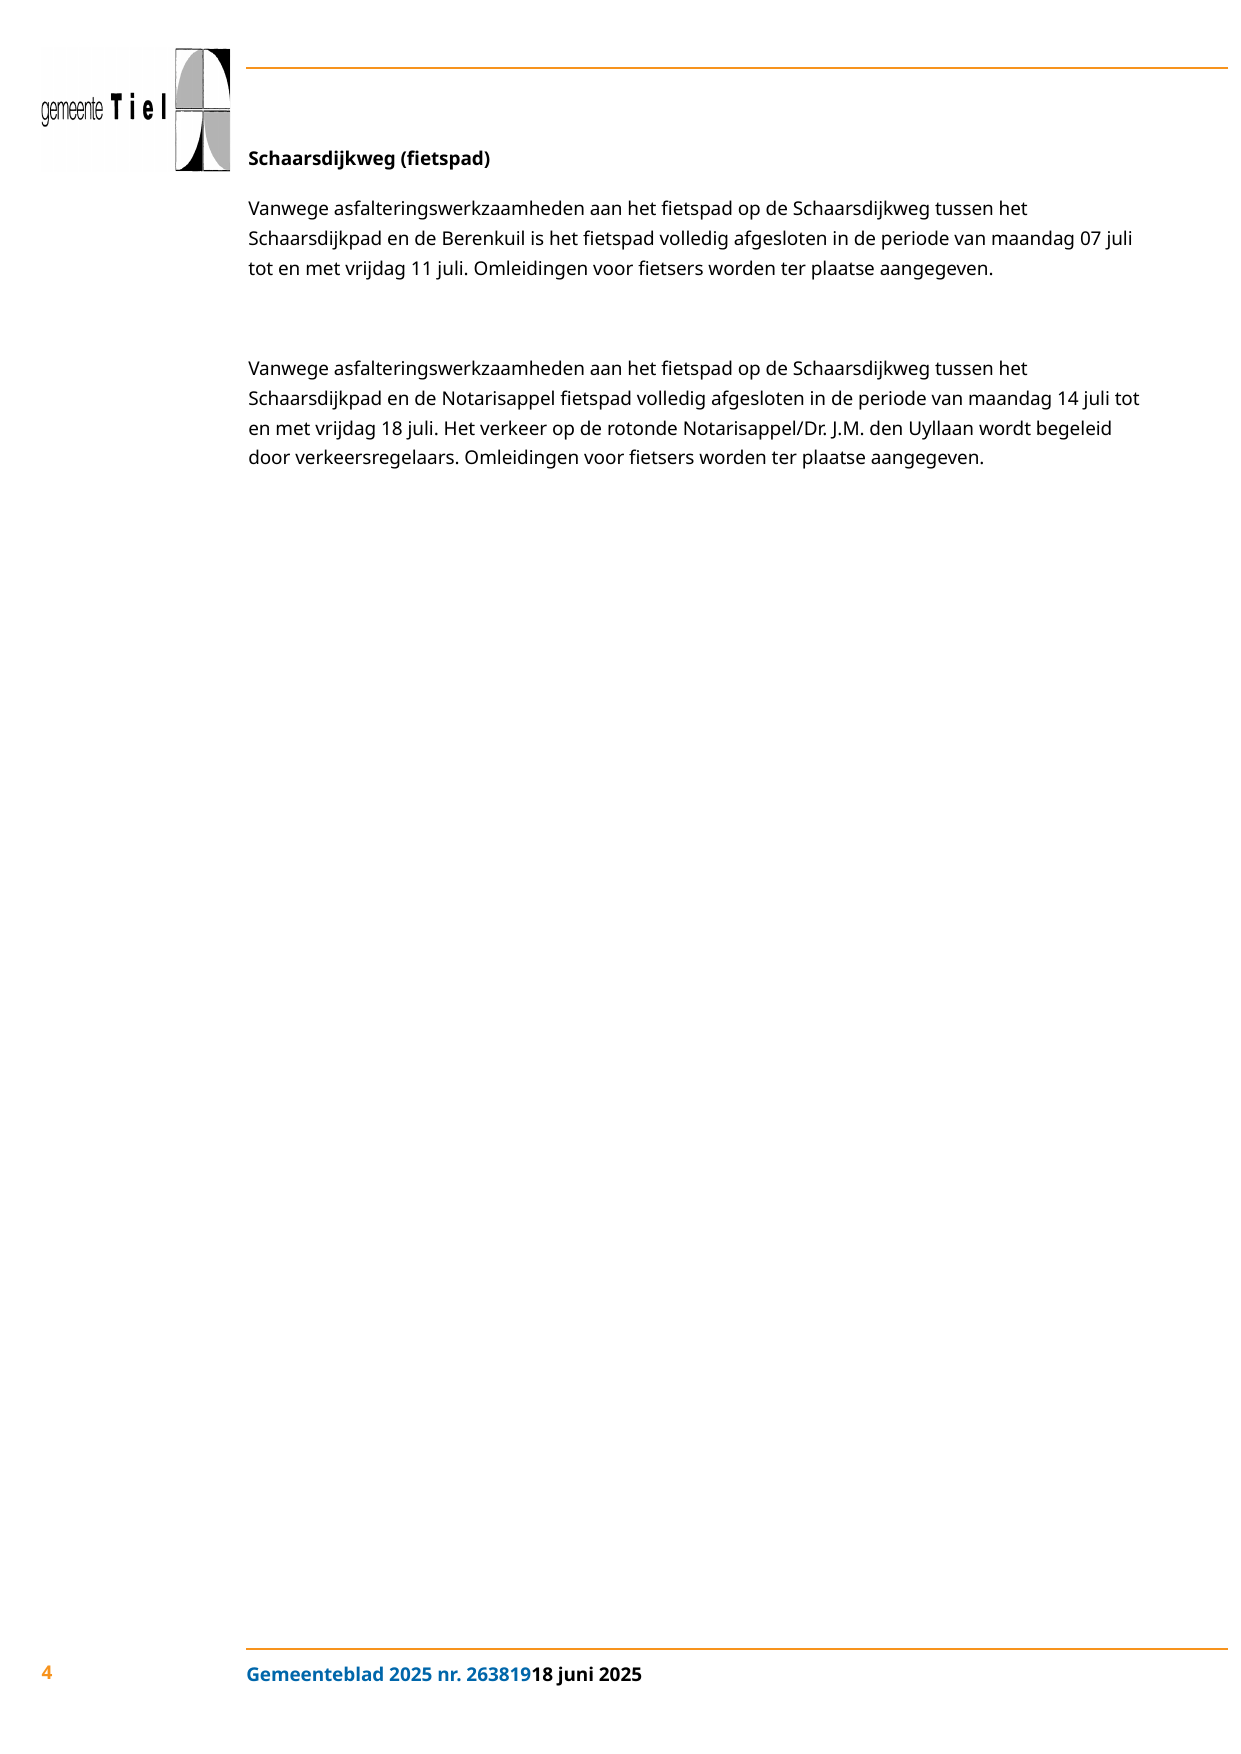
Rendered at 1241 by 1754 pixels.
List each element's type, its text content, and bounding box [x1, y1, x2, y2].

text Vanwege asfalteringswerkzaamheden aan het fietspad op de Schaarsdijkweg tussen het Schaarsdijkpad en de Notarisappel fietspad volledig afgesloten in de periode van maandag 14 juli tot en met vrijdag 18 juli. Het verkeer op de rotonde Notarisappel/Dr. J.M. den Uyllaan wordt begeleid door verkeersregelaars. Omleidingen voor fietsers worden ter plaatse aangegeven. [248, 356, 1152, 470]
text Vanwege asfalteringswerkzaamheden aan het fietspad op de Schaarsdijkweg tussen het Schaarsdijkpad en de Berenkuil is het fietspad volledig afgesloten in de periode van maandag 07 juli tot en met vrijdag 11 juli. Omleidingen voor fietsers worden ter plaatse aangegeven. [248, 196, 1152, 281]
text Schaarsdijkweg (fietspad) [248, 145, 1152, 171]
picture [41, 47, 231, 172]
